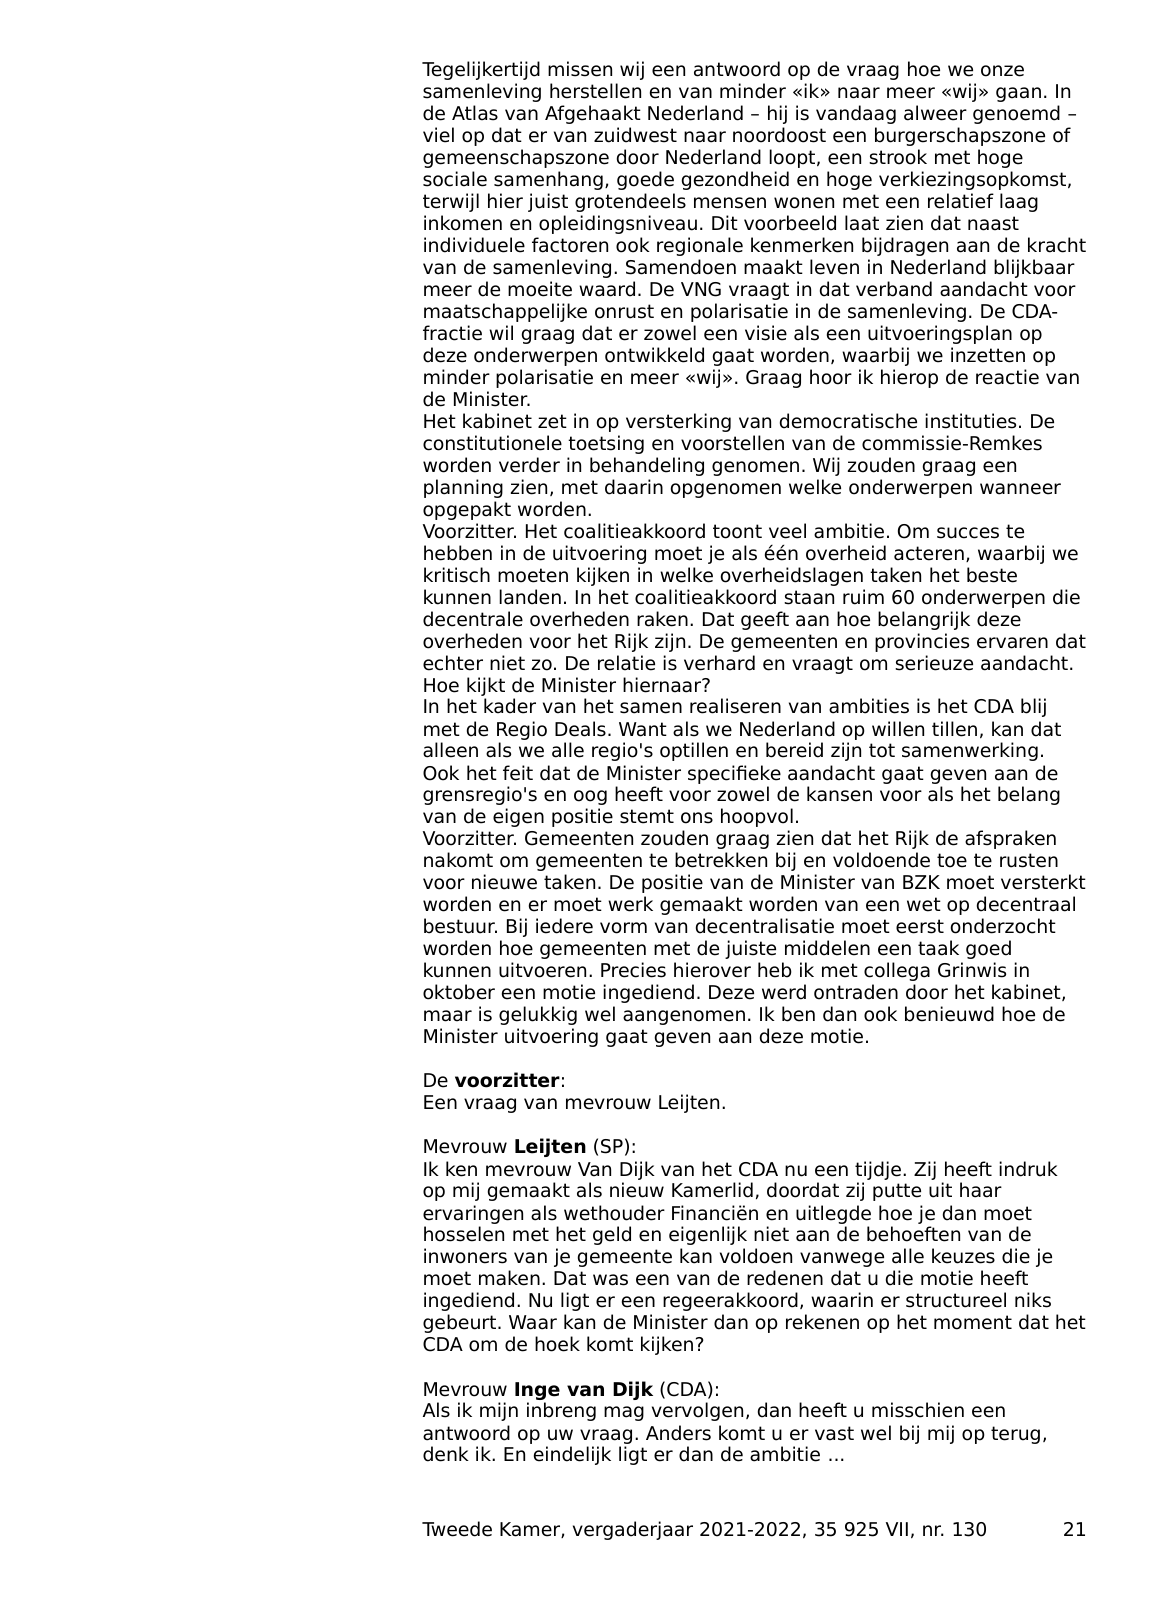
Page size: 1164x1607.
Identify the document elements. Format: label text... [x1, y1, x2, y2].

text De voorzitter: [422, 1070, 1087, 1092]
text Mevrouw Inge van Dijk (CDA): [422, 1378, 1087, 1400]
text Tegelijkertijd missen wij een antwoord op de vraag hoe we onze samenleving herstellen en van minder «ik» naar meer «wij» gaan. In de Atlas van Afgehaakt Nederland – hij is vandaag alweer genoemd – viel op dat er van zuidwest naar noordoost een burgerschapszone of gemeenschapszone door Nederland loopt, een strook met hoge sociale samenhang, goede gezondheid en hoge verkiezingsopkomst, terwijl hier juist grotendeels mensen wonen met een relatief laag inkomen en opleidingsniveau. Dit voorbeeld laat zien dat naast individuele factoren ook regionale kenmerken bijdragen aan de kracht van de samenleving. Samendoen maakt leven in Nederland blijkbaar meer de moeite waard. De VNG vraagt in dat verband aandacht voor maatschappelijke onrust en polarisatie in de samenleving. De CDA-fractie wil graag dat er zowel een visie als een uitvoeringsplan op deze onderwerpen ontwikkeld gaat worden, waarbij we inzetten op minder polarisatie en meer «wij». Graag hoor ik hierop de reactie van de Minister. [422, 59, 1087, 411]
text Ik ken mevrouw Van Dijk van het CDA nu een tijdje. Zij heeft indruk op mij gemaakt als nieuw Kamerlid, doordat zij putte uit haar ervaringen als wethouder Financiën en uitlegde hoe je dan moet hosselen met het geld en eigenlijk niet aan de behoeften van de inwoners van je gemeente kan voldoen vanwege alle keuzes die je moet maken. Dat was een van de redenen dat u die motie heeft ingediend. Nu ligt er een regeerakkoord, waarin er structureel niks gebeurt. Waar kan de Minister dan op rekenen op het moment dat het CDA om de hoek komt kijken? [422, 1158, 1087, 1356]
text Het kabinet zet in op versterking van democratische instituties. De constitutionele toetsing en voorstellen van de commissie-Remkes worden verder in behandeling genomen. Wij zouden graag een planning zien, met daarin opgenomen welke onderwerpen wanneer opgepakt worden. [422, 411, 1087, 521]
text Voorzitter. Het coalitieakkoord toont veel ambitie. Om succes te hebben in de uitvoering moet je als één overheid acteren, waarbij we kritisch moeten kijken in welke overheidslagen taken het beste kunnen landen. In het coalitieakkoord staan ruim 60 onderwerpen die decentrale overheden raken. Dat geeft aan hoe belangrijk deze overheden voor het Rijk zijn. De gemeenten en provincies ervaren dat echter niet zo. De relatie is verhard en vraagt om serieuze aandacht. Hoe kijkt de Minister hiernaar? [422, 521, 1087, 696]
text Mevrouw Leijten (SP): [422, 1136, 1087, 1158]
text Als ik mijn inbreng mag vervolgen, dan heeft u misschien een antwoord op uw vraag. Anders komt u er vast wel bij mij op terug, denk ik. En eindelijk ligt er dan de ambitie ... [422, 1400, 1087, 1466]
text Een vraag van mevrouw Leijten. [422, 1092, 1087, 1114]
text In het kader van het samen realiseren van ambities is het CDA blij met de Regio Deals. Want als we Nederland op willen tillen, kan dat alleen als we alle regio's optillen en bereid zijn tot samenwerking. Ook het feit dat de Minister specifieke aandacht gaat geven aan de grensregio's en oog heeft voor zowel de kansen voor als het belang van de eigen positie stemt ons hoopvol. [422, 696, 1087, 828]
text Voorzitter. Gemeenten zouden graag zien dat het Rijk de afspraken nakomt om gemeenten te betrekken bij en voldoende toe te rusten voor nieuwe taken. De positie van de Minister van BZK moet versterkt worden en er moet werk gemaakt worden van een wet op decentraal bestuur. Bij iedere vorm van decentralisatie moet eerst onderzocht worden hoe gemeenten met de juiste middelen een taak goed kunnen uitvoeren. Precies hierover heb ik met collega Grinwis in oktober een motie ingediend. Deze werd ontraden door het kabinet, maar is gelukkig wel aangenomen. Ik ben dan ook benieuwd hoe de Minister uitvoering gaat geven aan deze motie. [422, 828, 1087, 1048]
